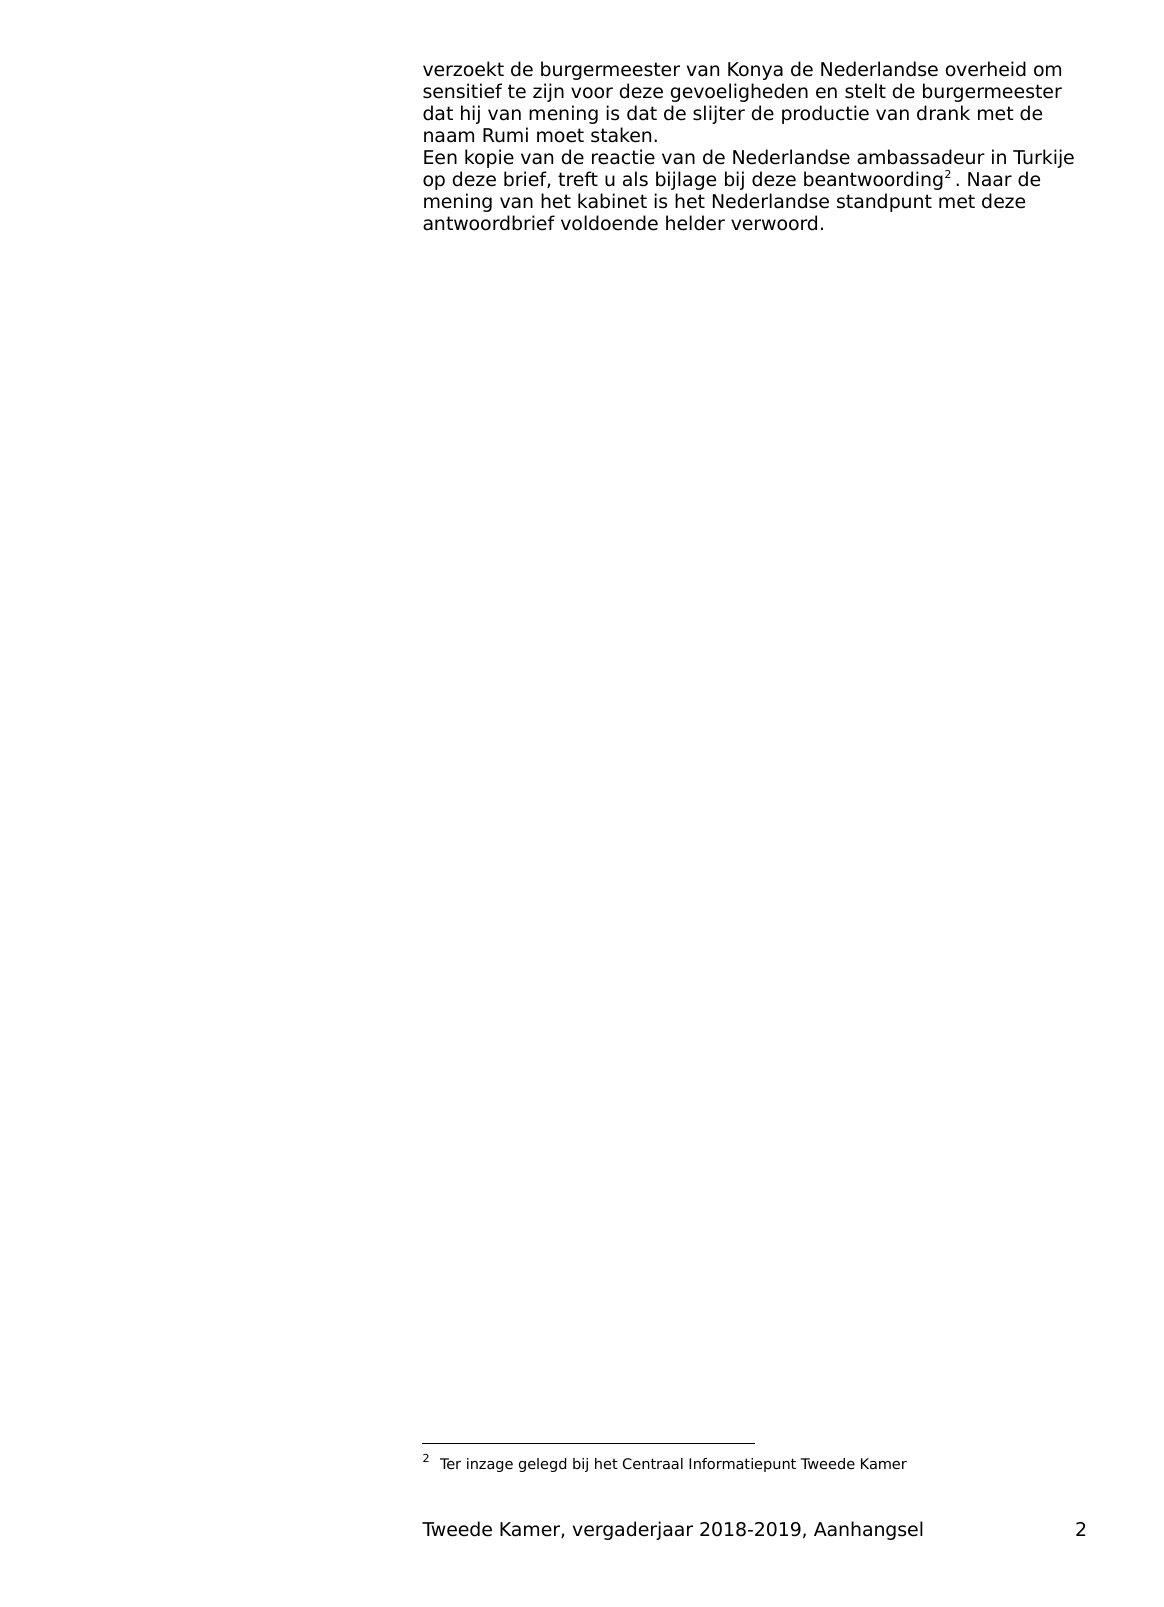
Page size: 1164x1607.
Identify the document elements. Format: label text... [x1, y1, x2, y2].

text Ter inzage gelegd bij het Centraal Informatiepunt Tweede Kamer [422, 1452, 1087, 1474]
text Een kopie van de reactie van de Nederlandse ambassadeur in Turkije op deze brief, treft u als bijlage bij deze beantwoording. Naar de mening van het kabinet is het Nederlandse standpunt met deze antwoordbrief voldoende helder verwoord. [422, 147, 1087, 235]
text verzoekt de burgermeester van Konya de Nederlandse overheid om sensitief te zijn voor deze gevoeligheden en stelt de burgermeester dat hij van mening is dat de slijter de productie van drank met de naam Rumi moet staken. [422, 59, 1087, 147]
